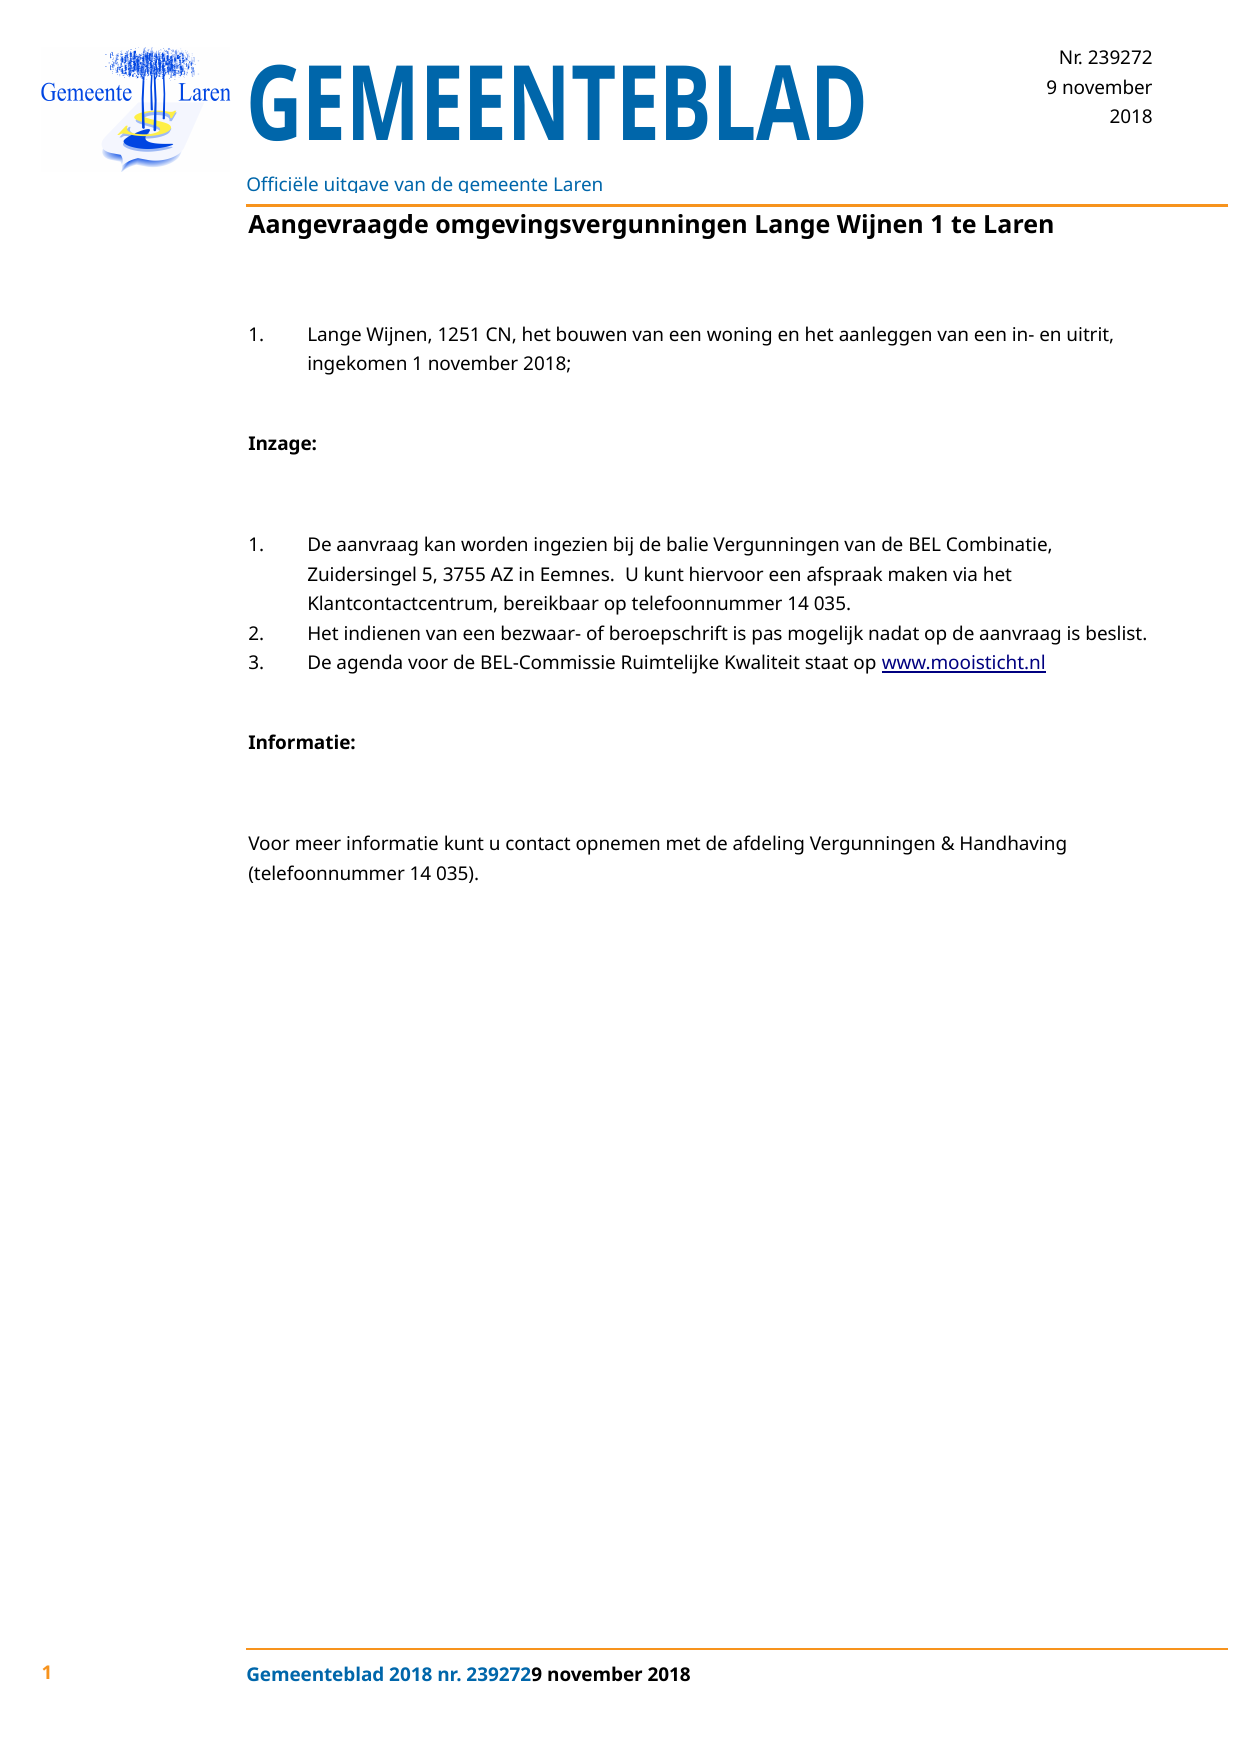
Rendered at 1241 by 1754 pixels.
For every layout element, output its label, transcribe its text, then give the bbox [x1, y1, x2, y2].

text Aangevraagde omgevingsvergunningen Lange Wijnen 1 te Laren [248, 207, 1152, 241]
list De agenda voor de BEL-Commissie Ruimtelijke Kwaliteit staat op www.mooisticht.nl [248, 649, 1152, 675]
text Informatie: [248, 729, 1152, 755]
picture [41, 47, 231, 172]
text Voor meer informatie kunt u contact opnemen met de afdeling Vergunningen & Handhaving (telefoonnummer 14 035). [248, 830, 1152, 886]
list Het indienen van een bezwaar- of beroepschrift is pas mogelijk nadat op de aanvraag is beslist. [248, 620, 1152, 646]
list Lange Wijnen, 1251 CN, het bouwen van een woning en het aanleggen van een in- en uitrit, ingekomen 1 november 2018; [248, 321, 1152, 376]
text Inzage: [248, 430, 1152, 456]
list De aanvraag kan worden ingezien bij de balie Vergunningen van de BEL Combinatie, Zuidersingel 5, 3755 AZ in Eemnes. U kunt hiervoor een afspraak maken via het Klantcontactcentrum, bereikbaar op telefoonnummer 14 035. [248, 531, 1152, 616]
